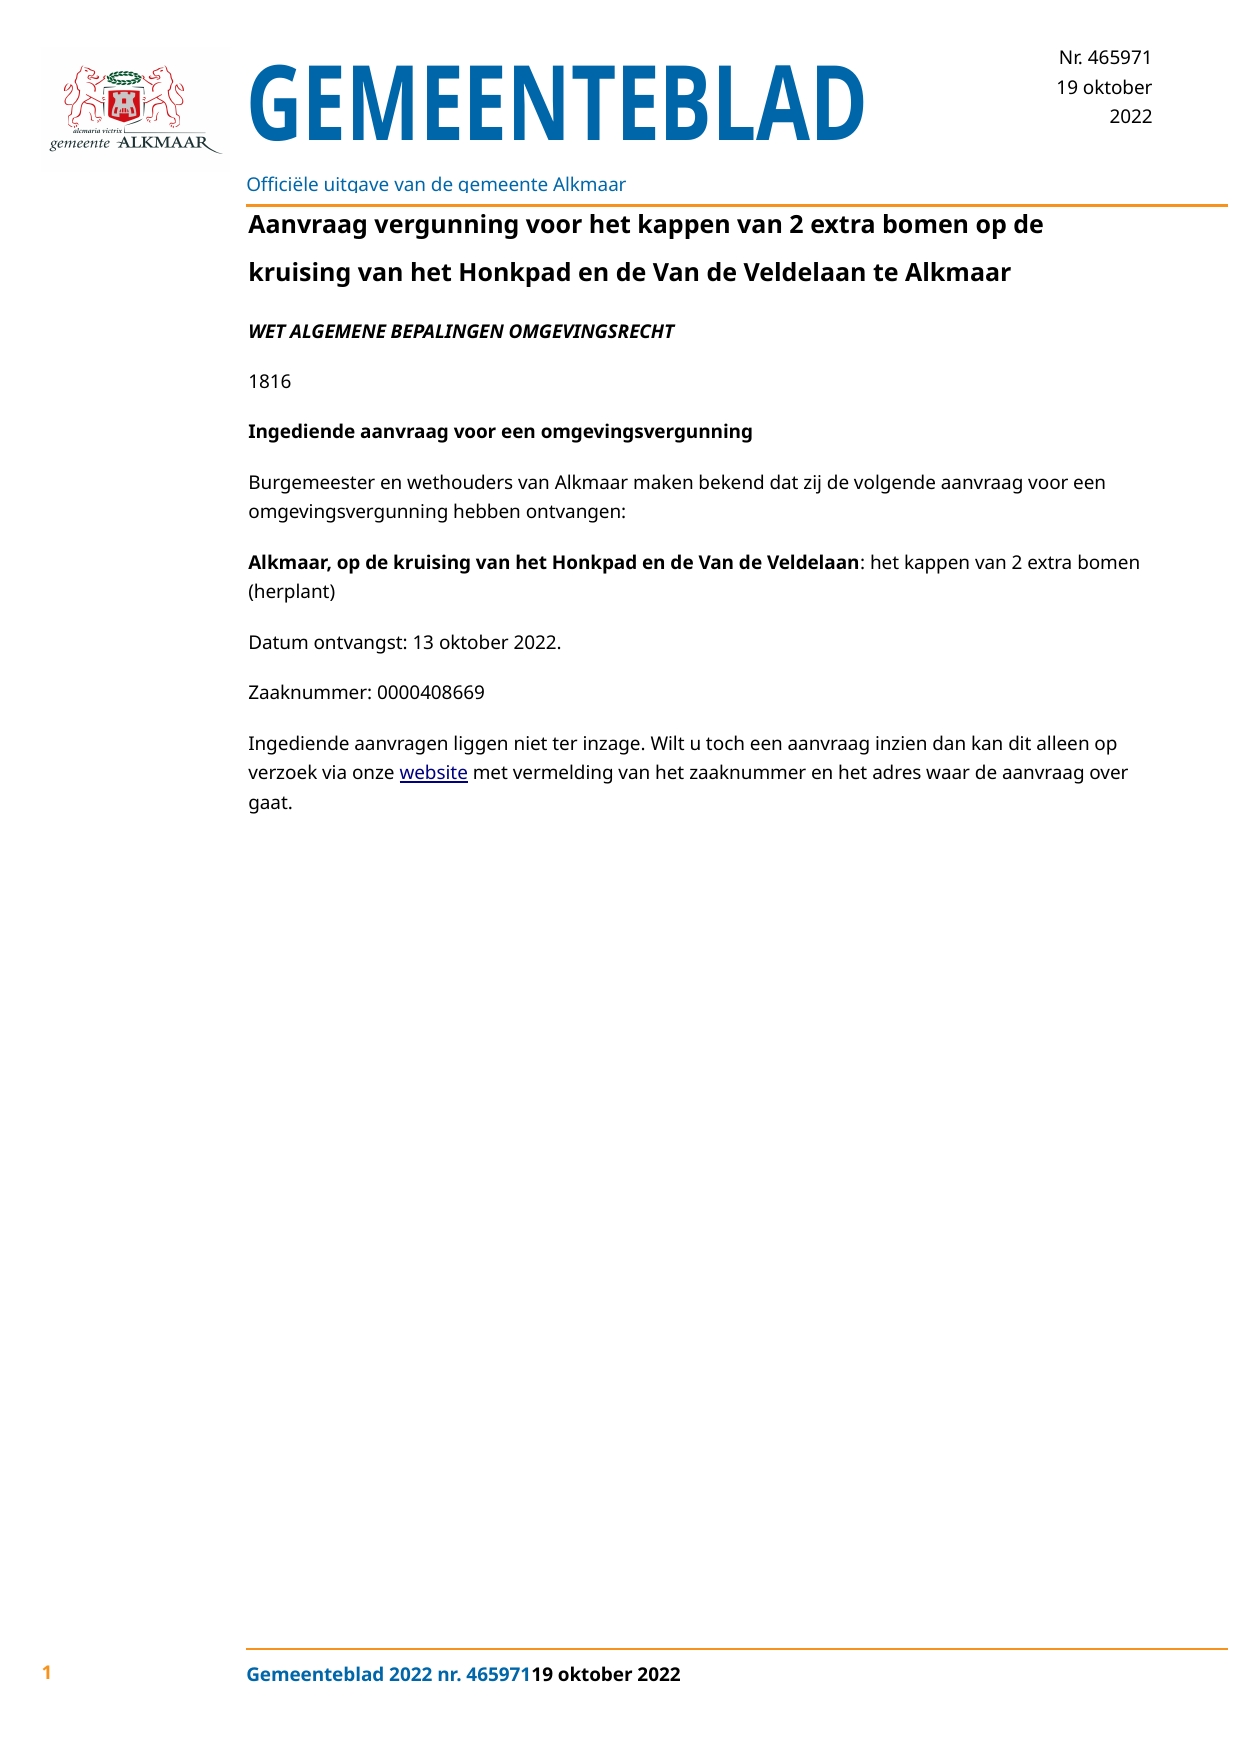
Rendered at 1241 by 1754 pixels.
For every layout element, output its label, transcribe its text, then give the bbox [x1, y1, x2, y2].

text Alkmaar, op de kruising van het Honkpad en de Van de Veldelaan: het kappen van 2 extra bomen (herplant) [248, 549, 1152, 604]
text Aanvraag vergunning voor het kappen van 2 extra bomen op de kruising van het Honkpad en de Van de Veldelaan te Alkmaar [248, 207, 1152, 288]
text Ingediende aanvragen liggen niet ter inzage. Wilt u toch een aanvraag inzien dan kan dit alleen op verzoek via onze website met vermelding van het zaaknummer en het adres waar de aanvraag over gaat. [248, 730, 1152, 815]
text Zaaknummer: 0000408669 [248, 679, 1152, 705]
text Burgemeester en wethouders van Alkmaar maken bekend dat zij de volgende aanvraag voor een omgevingsvergunning hebben ontvangen: [248, 469, 1152, 524]
text WET ALGEMENE BEPALINGEN OMGEVINGSRECHT [248, 318, 1152, 344]
picture [41, 47, 231, 172]
text Ingediende aanvraag voor een omgevingsvergunning [248, 419, 1152, 444]
text 1816 [248, 368, 1152, 394]
text Datum ontvangst: 13 oktober 2022. [248, 629, 1152, 655]
